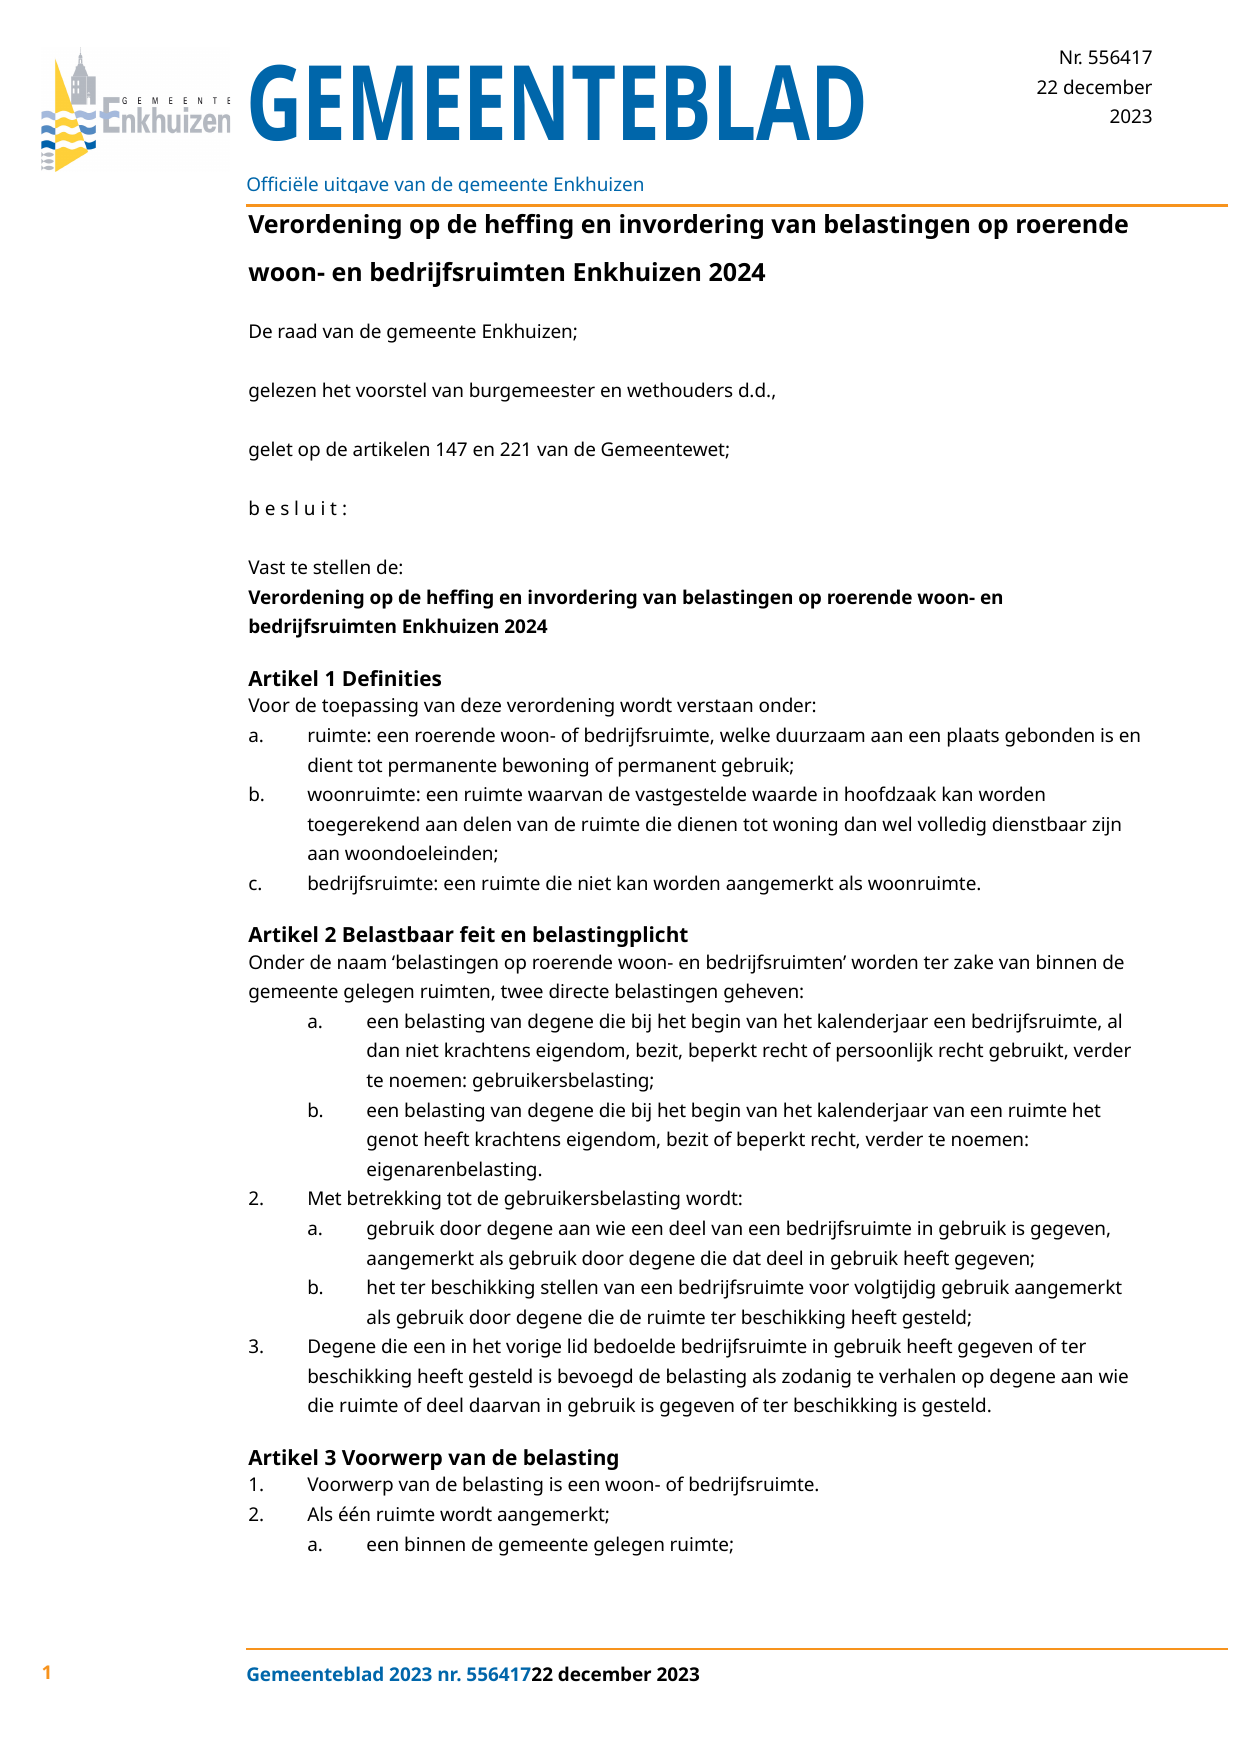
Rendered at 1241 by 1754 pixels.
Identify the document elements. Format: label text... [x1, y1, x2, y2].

text De raad van de gemeente Enkhuizen; [248, 318, 1152, 344]
picture [41, 47, 231, 172]
text Artikel 3 Voorwerp van de belasting [248, 1443, 1152, 1472]
text Voor de toepassing van deze verordening wordt verstaan onder: [248, 693, 1152, 718]
list Degene die een in het vorige lid bedoelde bedrijfsruimte in gebruik heeft gegeven of ter beschikking heeft gesteld is bevoegd de belasting als zodanig te verhalen op degene aan wie die ruimte of deel daarvan in gebruik is gegeven of ter beschikking is gesteld. [248, 1333, 1152, 1418]
text b e s l u i t : [248, 495, 1152, 521]
list Met betrekking tot de gebruikersbelasting wordt: [248, 1186, 1152, 1211]
list Voorwerp van de belasting is een woon- of bedrijfsruimte. [248, 1472, 1152, 1497]
text Artikel 1 Definities [248, 664, 1152, 693]
list een binnen de gemeente gelegen ruimte; [307, 1531, 1152, 1556]
text Onder de naam ‘belastingen op roerende woon- en bedrijfsruimten’ worden ter zake van binnen de gemeente gelegen ruimten, twee directe belastingen geheven: [248, 949, 1152, 1004]
text Vast te stellen de: [248, 554, 1152, 580]
text Verordening op de heffing en invordering van belastingen op roerende woon- en bedrijfsruimten Enkhuizen 2024 [248, 207, 1152, 288]
text gelezen het voorstel van burgemeester en wethouders d.d., [248, 377, 1152, 403]
list woonruimte: een ruimte waarvan de vastgestelde waarde in hoofdzaak kan worden toegerekend aan delen van de ruimte die dienen tot woning dan wel volledig dienstbaar zijn aan woondoeleinden; [248, 781, 1152, 866]
list bedrijfsruimte: een ruimte die niet kan worden aangemerkt als woonruimte. [248, 870, 1152, 896]
list een belasting van degene die bij het begin van het kalenderjaar een bedrijfsruimte, al dan niet krachtens eigendom, bezit, beperkt recht of persoonlijk recht gebruikt, verder te noemen: gebruikersbelasting; [307, 1008, 1152, 1093]
text Artikel 2 Belastbaar feit en belastingplicht [248, 921, 1152, 949]
list het ter beschikking stellen van een bedrijfsruimte voor volgtijdig gebruik aangemerkt als gebruik door degene die de ruimte ter beschikking heeft gesteld; [307, 1274, 1152, 1330]
list een belasting van degene die bij het begin van het kalenderjaar van een ruimte het genot heeft krachtens eigendom, bezit of beperkt recht, verder te noemen: eigenarenbelasting. [307, 1097, 1152, 1182]
text gelet op de artikelen 147 en 221 van de Gemeentewet; [248, 436, 1152, 462]
text Verordening op de heffing en invordering van belastingen op roerende woon- en bedrijfsruimten Enkhuizen 2024 [248, 584, 1152, 639]
list Als één ruimte wordt aangemerkt; [248, 1501, 1152, 1527]
list gebruik door degene aan wie een deel van een bedrijfsruimte in gebruik is gegeven, aangemerkt als gebruik door degene die dat deel in gebruik heeft gegeven; [307, 1215, 1152, 1271]
list ruimte: een roerende woon- of bedrijfsruimte, welke duurzaam aan een plaats gebonden is en dient tot permanente bewoning of permanent gebruik; [248, 722, 1152, 777]
